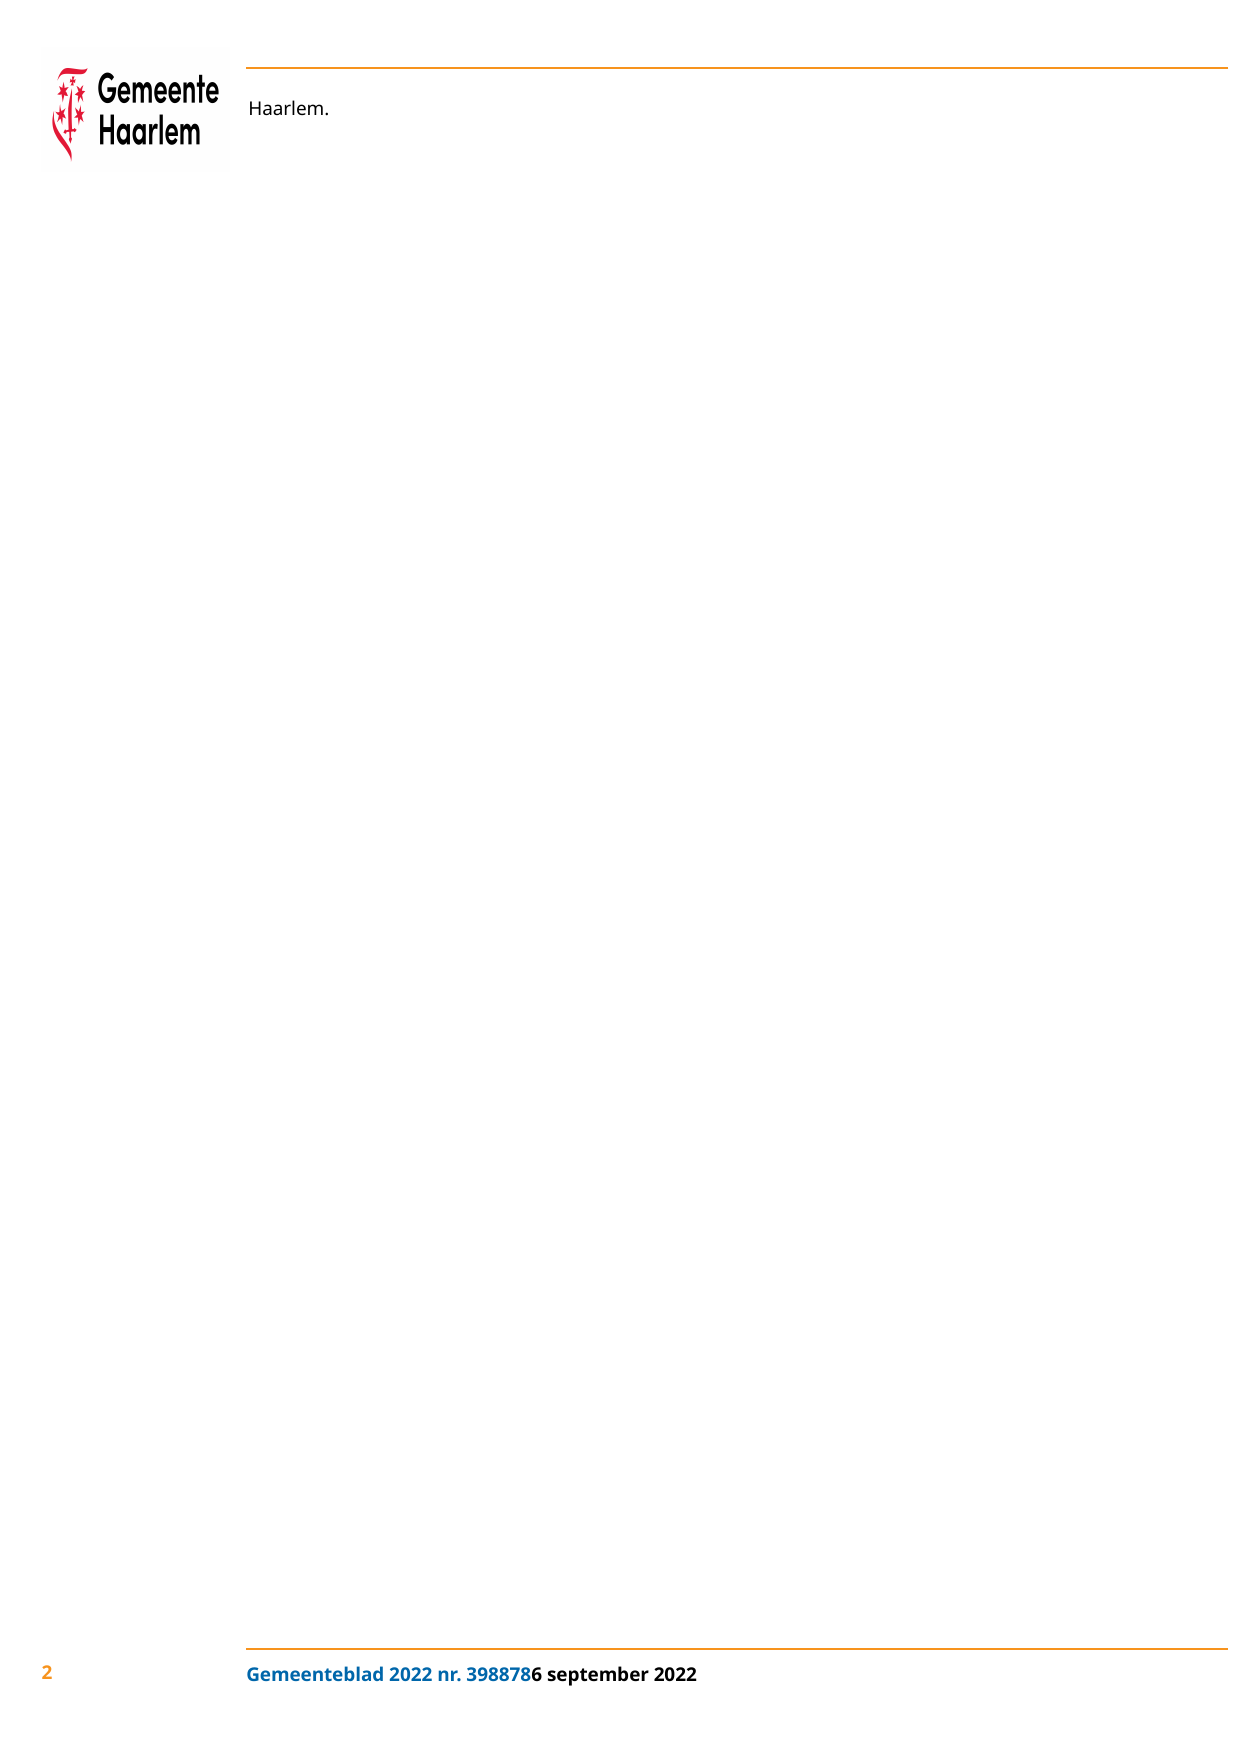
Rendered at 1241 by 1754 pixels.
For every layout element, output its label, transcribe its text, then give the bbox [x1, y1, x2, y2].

picture [41, 47, 231, 172]
text Haarlem. [248, 95, 1152, 121]
